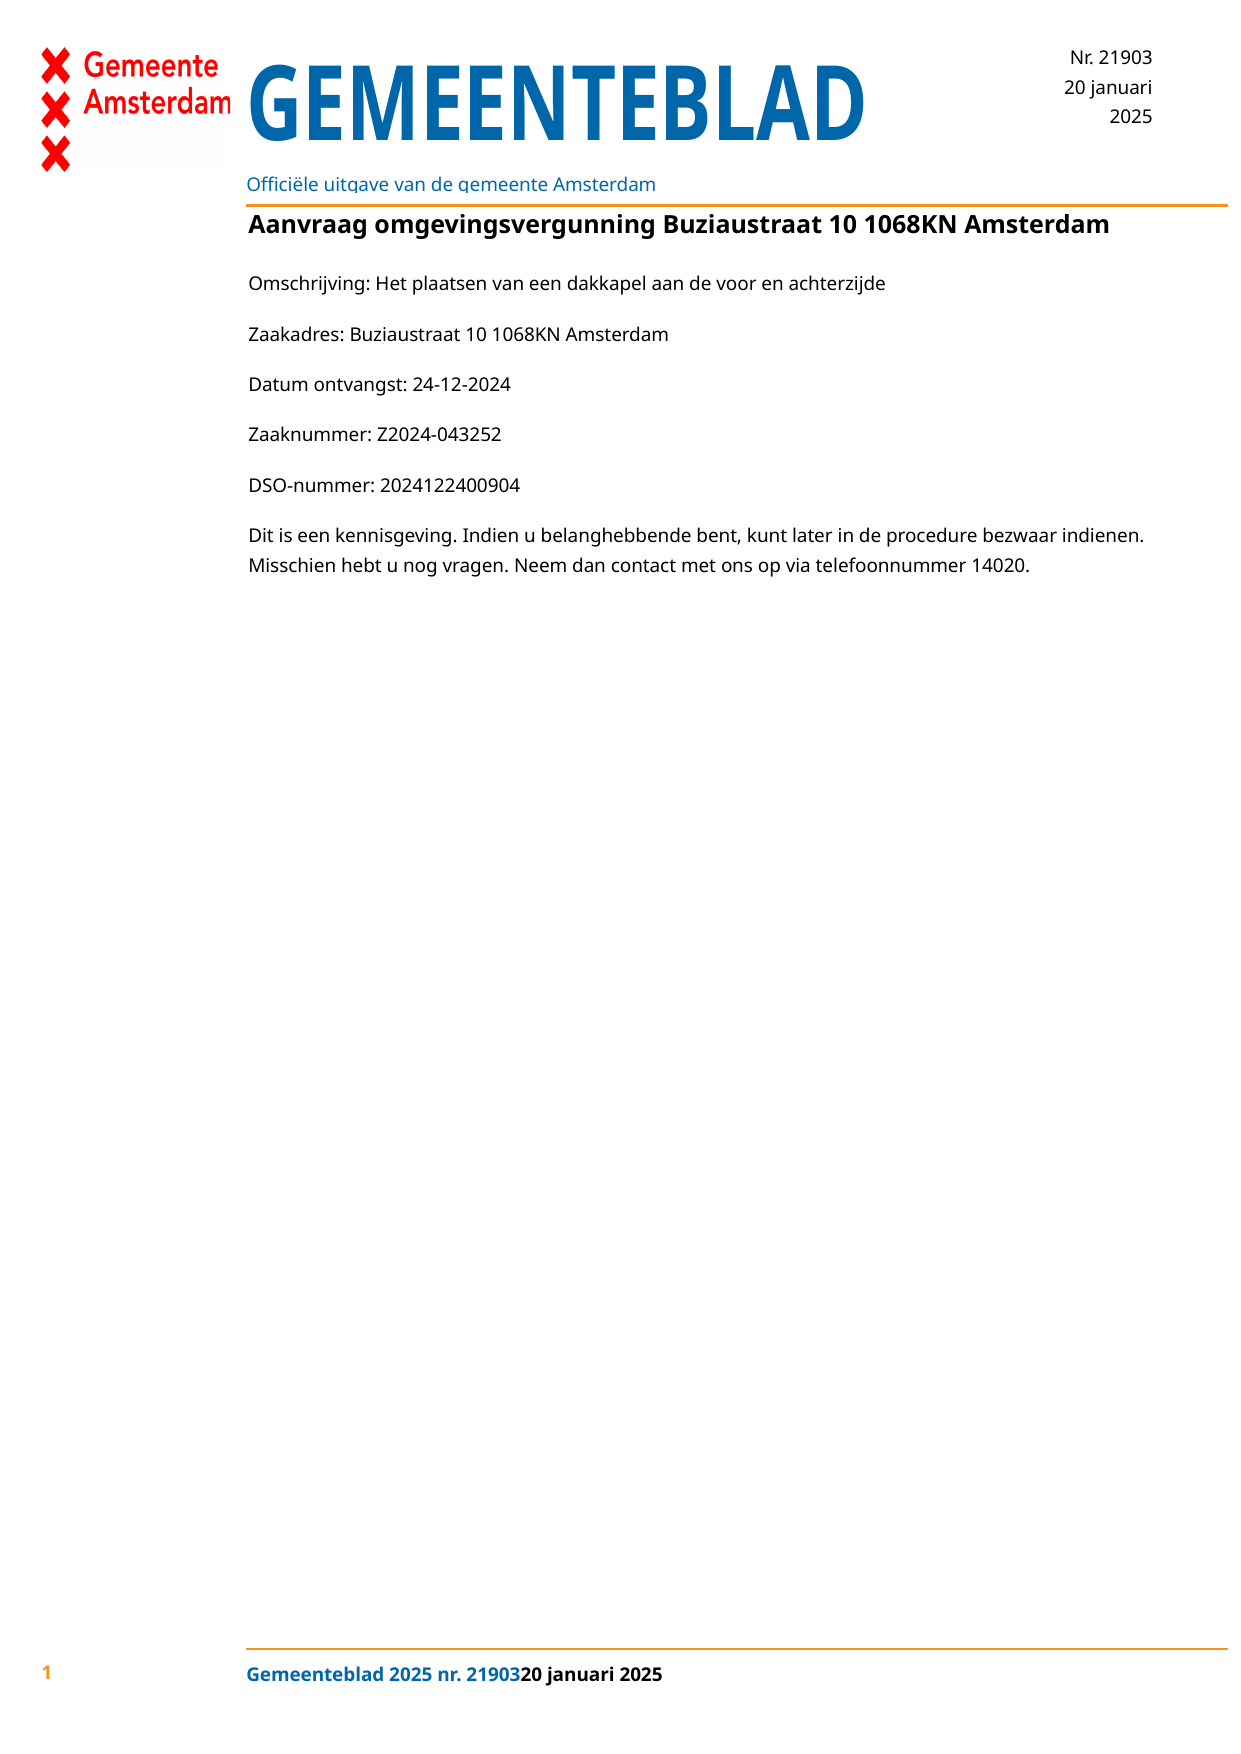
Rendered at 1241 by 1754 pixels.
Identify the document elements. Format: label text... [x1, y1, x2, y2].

text DSO-nummer: 2024122400904 [248, 472, 1152, 498]
text Zaaknummer: Z2024-043252 [248, 422, 1152, 447]
text Zaakadres: Buziaustraat 10 1068KN Amsterdam [248, 321, 1152, 346]
picture [41, 47, 231, 172]
text Datum ontvangst: 24-12-2024 [248, 371, 1152, 397]
text Omschrijving: Het plaatsen van een dakkapel aan de voor en achterzijde [248, 270, 1152, 296]
text Dit is een kennisgeving. Indien u belanghebbende bent, kunt later in de procedure bezwaar indienen. Misschien hebt u nog vragen. Neem dan contact met ons op via telefoonnummer 14020. [248, 522, 1152, 578]
text Aanvraag omgevingsvergunning Buziaustraat 10 1068KN Amsterdam [248, 207, 1152, 241]
